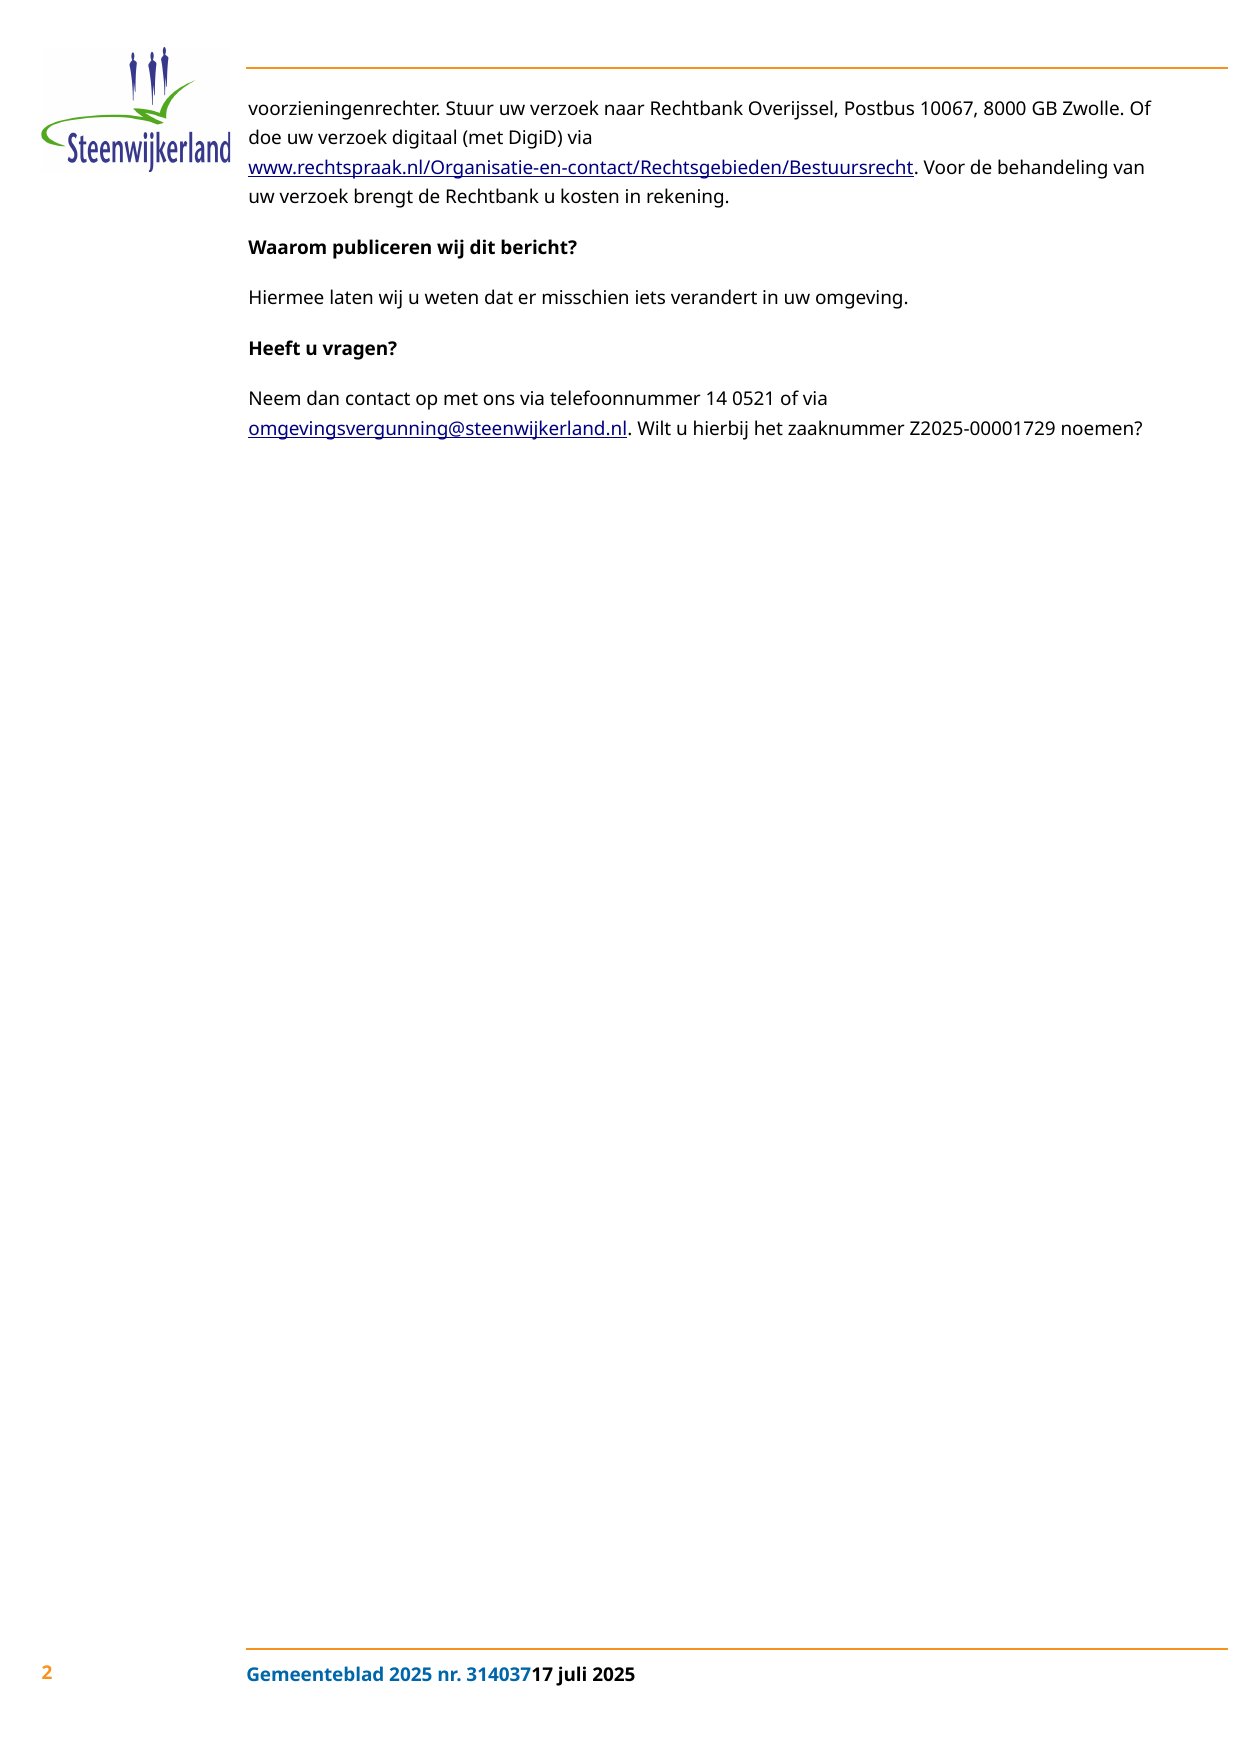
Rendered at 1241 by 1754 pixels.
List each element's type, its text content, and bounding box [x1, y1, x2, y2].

text Waarom publiceren wij dit bericht? [248, 234, 1152, 260]
picture [41, 47, 231, 172]
text Heeft u vragen? [248, 335, 1152, 361]
text Hiermee laten wij u weten dat er misschien iets verandert in uw omgeving. [248, 284, 1152, 310]
text voorzieningenrechter. Stuur uw verzoek naar Rechtbank Overijssel, Postbus 10067, 8000 GB Zwolle. Of doe uw verzoek digitaal (met DigiD) via www.rechtspraak.nl/Organisatie-en-contact/Rechtsgebieden/Bestuursrecht. Voor de behandeling van uw verzoek brengt de Rechtbank u kosten in rekening. [248, 95, 1152, 209]
text Neem dan contact op met ons via telefoonnummer 14 0521 of via omgevingsvergunning@steenwijkerland.nl. Wilt u hierbij het zaaknummer Z2025-00001729 noemen? [248, 385, 1152, 441]
